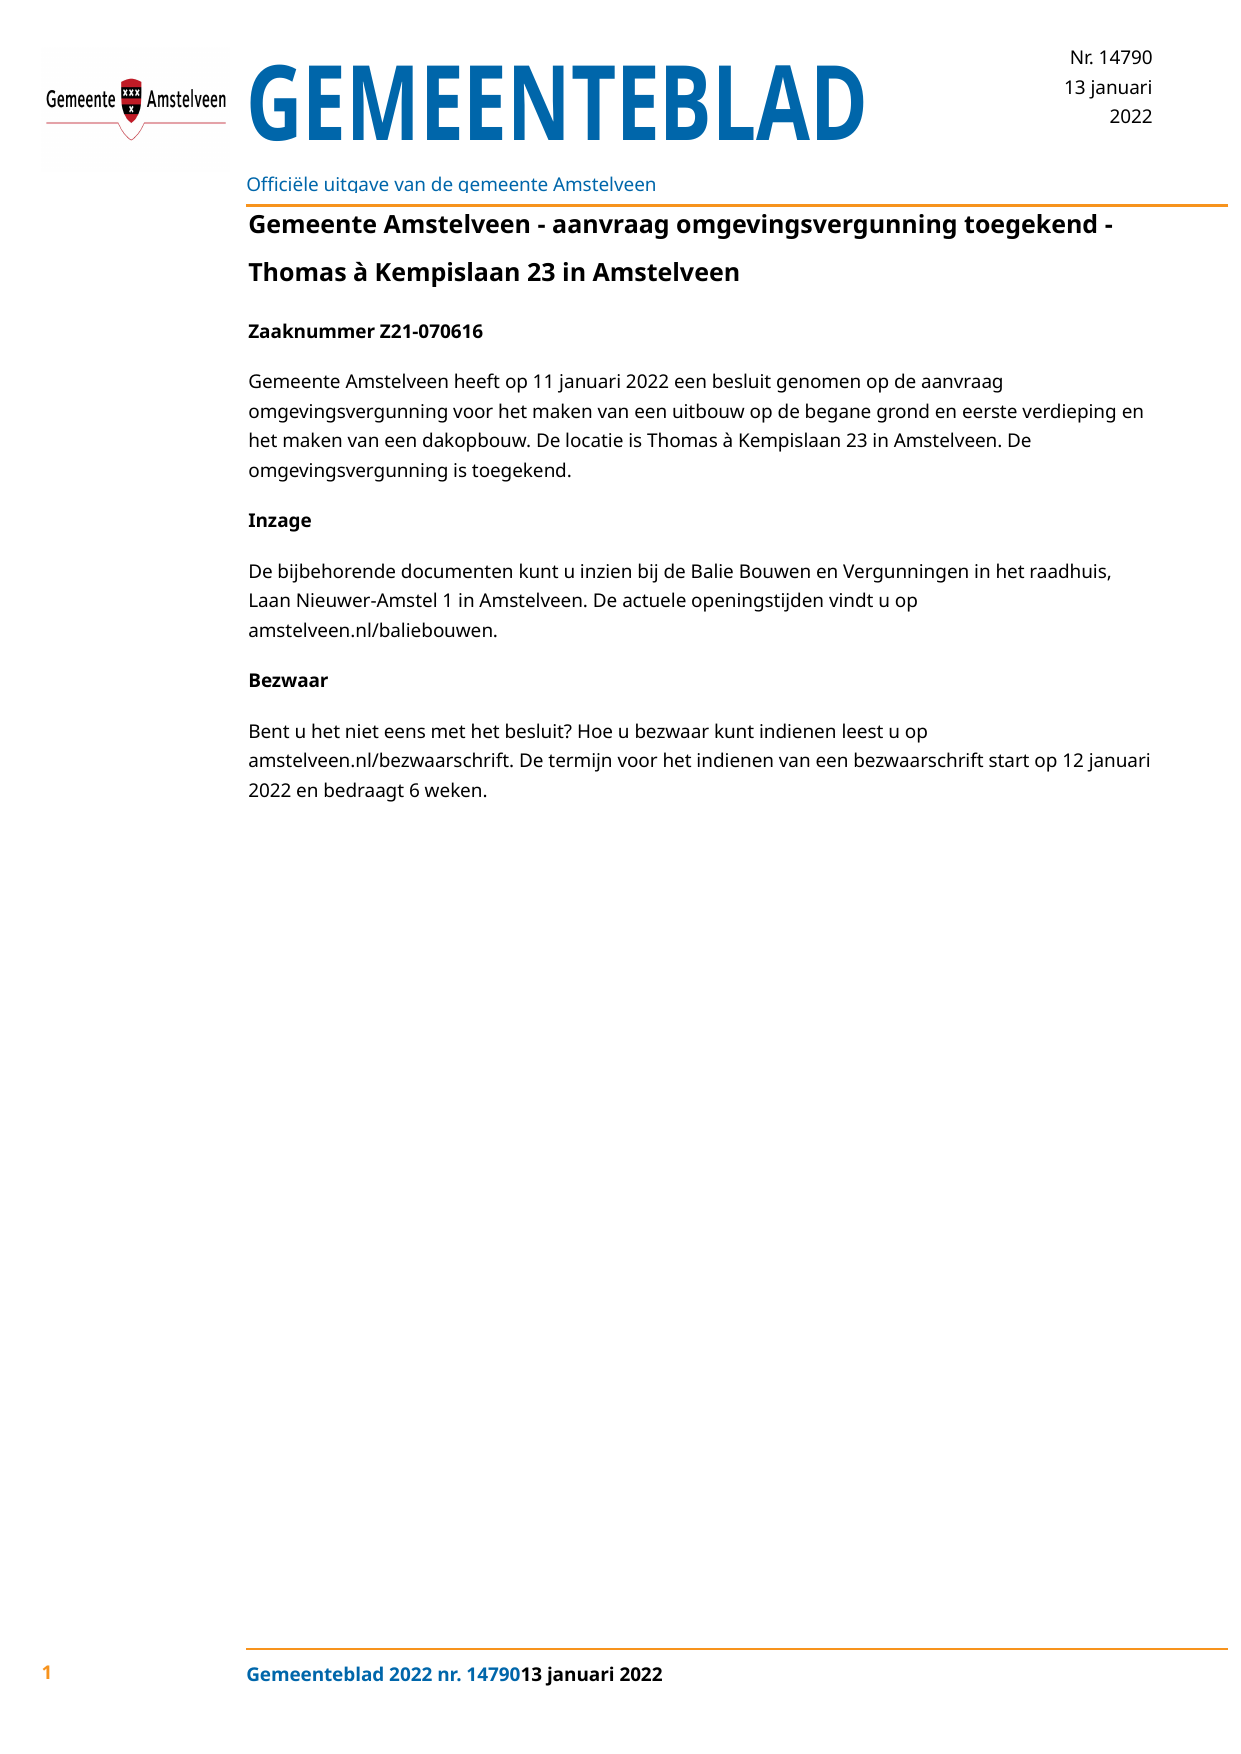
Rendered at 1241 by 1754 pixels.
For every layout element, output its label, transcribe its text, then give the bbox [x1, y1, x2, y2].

text Gemeente Amstelveen heeft op 11 januari 2022 een besluit genomen op de aanvraag omgevingsvergunning voor het maken van een uitbouw op de begane grond en eerste verdieping en het maken van een dakopbouw. De locatie is Thomas à Kempislaan 23 in Amstelveen. De omgevingsvergunning is toegekend. [248, 368, 1152, 483]
text De bijbehorende documenten kunt u inzien bij de Balie Bouwen en Vergunningen in het raadhuis, Laan Nieuwer-Amstel 1 in Amstelveen. De actuele openingstijden vindt u op amstelveen.nl/baliebouwen. [248, 558, 1152, 643]
picture [41, 47, 231, 172]
text Bent u het niet eens met het besluit? Hoe u bezwaar kunt indienen leest u op amstelveen.nl/bezwaarschrift. De termijn voor het indienen van een bezwaarschrift start op 12 januari 2022 en bedraagt 6 weken. [248, 718, 1152, 803]
text Bezwaar [248, 667, 1152, 693]
text Gemeente Amstelveen - aanvraag omgevingsvergunning toegekend - Thomas à Kempislaan 23 in Amstelveen [248, 207, 1152, 288]
text Zaaknummer Z21-070616 [248, 318, 1152, 344]
text Inzage [248, 507, 1152, 533]
